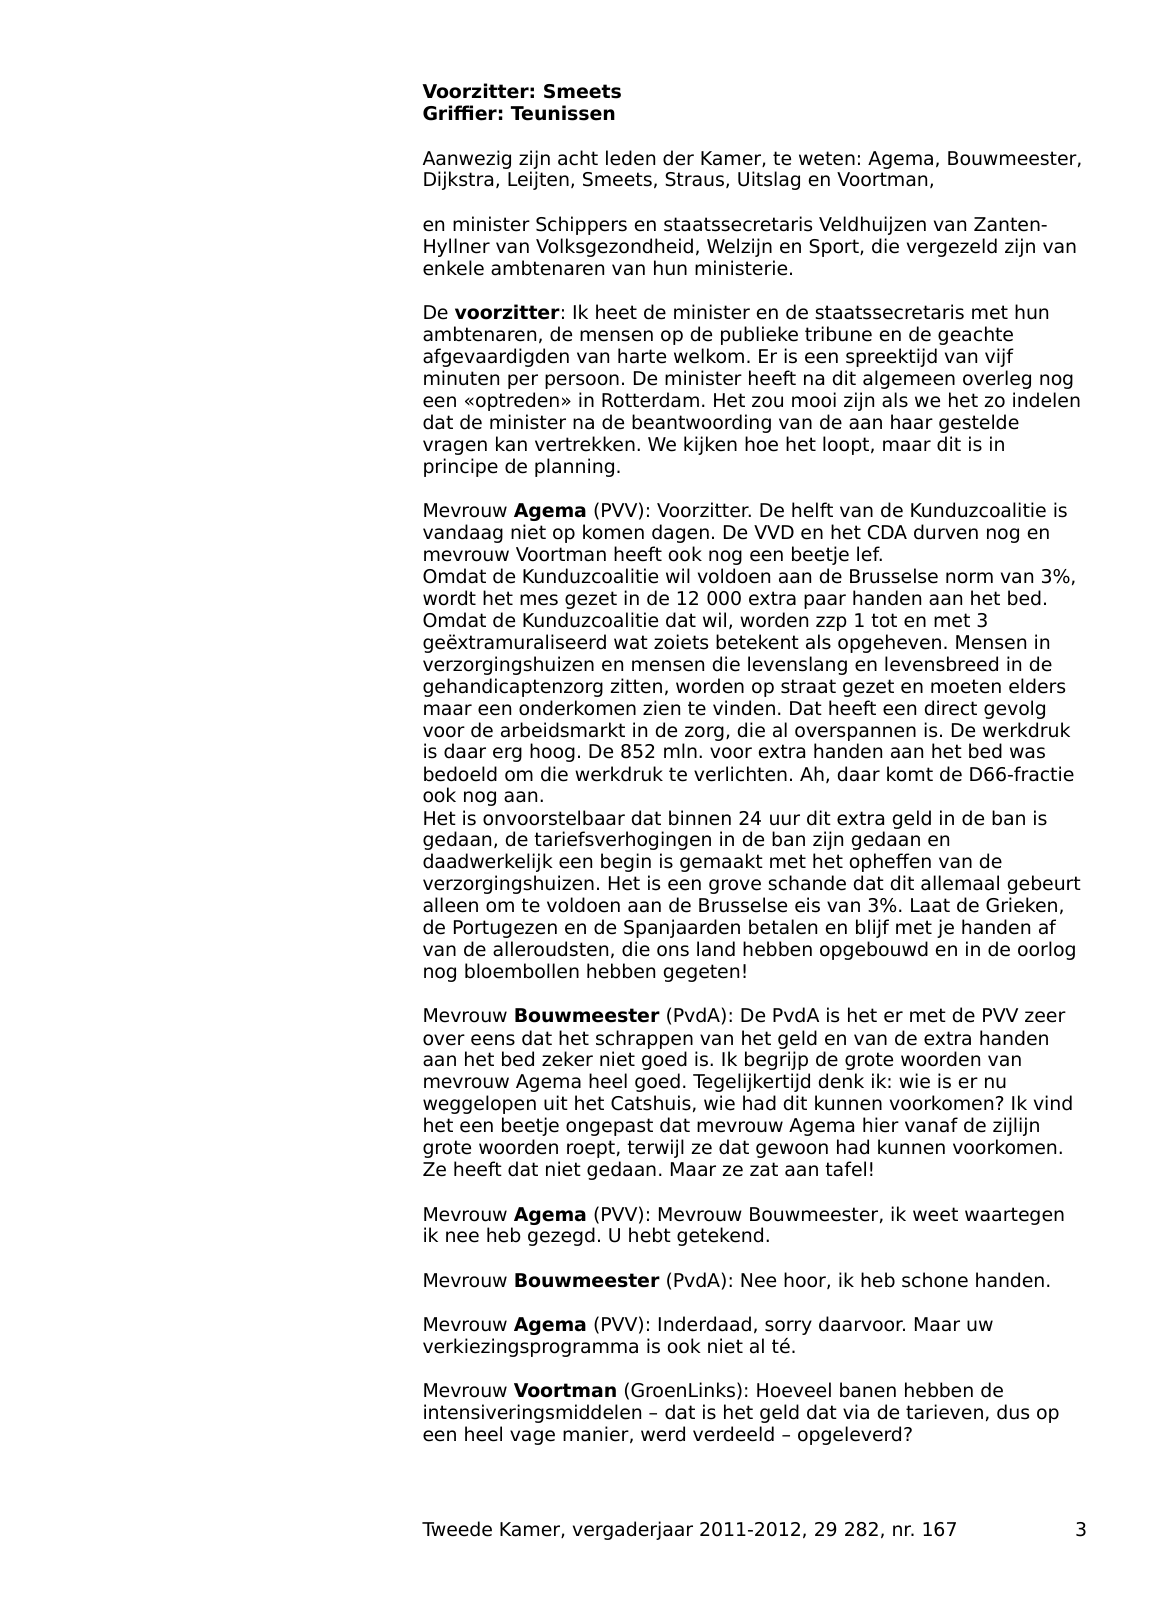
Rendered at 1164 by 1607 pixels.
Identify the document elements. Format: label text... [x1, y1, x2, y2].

text Mevrouw Bouwmeester (PvdA): De PvdA is het er met de PVV zeer over eens dat het schrappen van het geld en van de extra handen aan het bed zeker niet goed is. Ik begrijp de grote woorden van mevrouw Agema heel goed. Tegelijkertijd denk ik: wie is er nu weggelopen uit het Catshuis, wie had dit kunnen voorkomen? Ik vind het een beetje ongepast dat mevrouw Agema hier vanaf de zijlijn grote woorden roept, terwijl ze dat gewoon had kunnen voorkomen. Ze heeft dat niet gedaan. Maar ze zat aan tafel! [422, 1005, 1087, 1181]
text De voorzitter: Ik heet de minister en de staatssecretaris met hun ambtenaren, de mensen op de publieke tribune en de geachte afgevaardigden van harte welkom. Er is een spreektijd van vijf minuten per persoon. De minister heeft na dit algemeen overleg nog een «optreden» in Rotterdam. Het zou mooi zijn als we het zo indelen dat de minister na de beantwoording van de aan haar gestelde vragen kan vertrekken. We kijken hoe het loopt, maar dit is in principe de planning. [422, 302, 1087, 477]
text Omdat de Kunduzcoalitie wil voldoen aan de Brusselse norm van 3%, wordt het mes gezet in de 12 000 extra paar handen aan het bed. Omdat de Kunduzcoalitie dat wil, worden zzp 1 tot en met 3 geëxtramuraliseerd wat zoiets betekent als opgeheven. Mensen in verzorgingshuizen en mensen die levenslang en levensbreed in de gehandicaptenzorg zitten, worden op straat gezet en moeten elders maar een onderkomen zien te vinden. Dat heeft een direct gevolg voor de arbeidsmarkt in de zorg, die al overspannen is. De werkdruk is daar erg hoog. De 852 mln. voor extra handen aan het bed was bedoeld om die werkdruk te verlichten. Ah, daar komt de D66-fractie ook nog aan. [422, 566, 1087, 807]
text Mevrouw Agema (PVV): Inderdaad, sorry daarvoor. Maar uw verkiezingsprogramma is ook niet al té. [422, 1314, 1087, 1358]
text Mevrouw Bouwmeester (PvdA): Nee hoor, ik heb schone handen. [422, 1269, 1087, 1292]
text Aanwezig zijn acht leden der Kamer, te weten: Agema, Bouwmeester, Dijkstra, Leijten, Smeets, Straus, Uitslag en Voortman, [422, 147, 1087, 191]
text Mevrouw Voortman (GroenLinks): Hoeveel banen hebben de intensiveringsmiddelen – dat is het geld dat via de tarieven, dus op een heel vage manier, werd verdeeld – opgeleverd? [422, 1380, 1087, 1446]
text en minister Schippers en staatssecretaris Veldhuijzen van Zanten-Hyllner van Volksgezondheid, Welzijn en Sport, die vergezeld zijn van enkele ambtenaren van hun ministerie. [422, 213, 1087, 279]
text Mevrouw Agema (PVV): Voorzitter. De helft van de Kunduzcoalitie is vandaag niet op komen dagen. De VVD en het CDA durven nog en mevrouw Voortman heeft ook nog een beetje lef. [422, 500, 1087, 566]
text Voorzitter: Smeets [422, 81, 1087, 103]
text Mevrouw Agema (PVV): Mevrouw Bouwmeester, ik weet waartegen ik nee heb gezegd. U hebt getekend. [422, 1203, 1087, 1247]
text Griffier: Teunissen [422, 103, 1087, 125]
text Het is onvoorstelbaar dat binnen 24 uur dit extra geld in de ban is gedaan, de tariefsverhogingen in de ban zijn gedaan en daadwerkelijk een begin is gemaakt met het opheffen van de verzorgingshuizen. Het is een grove schande dat dit allemaal gebeurt alleen om te voldoen aan de Brusselse eis van 3%. Laat de Grieken, de Portugezen en de Spanjaarden betalen en blijf met je handen af van de alleroudsten, die ons land hebben opgebouwd en in de oorlog nog bloembollen hebben gegeten! [422, 807, 1087, 983]
